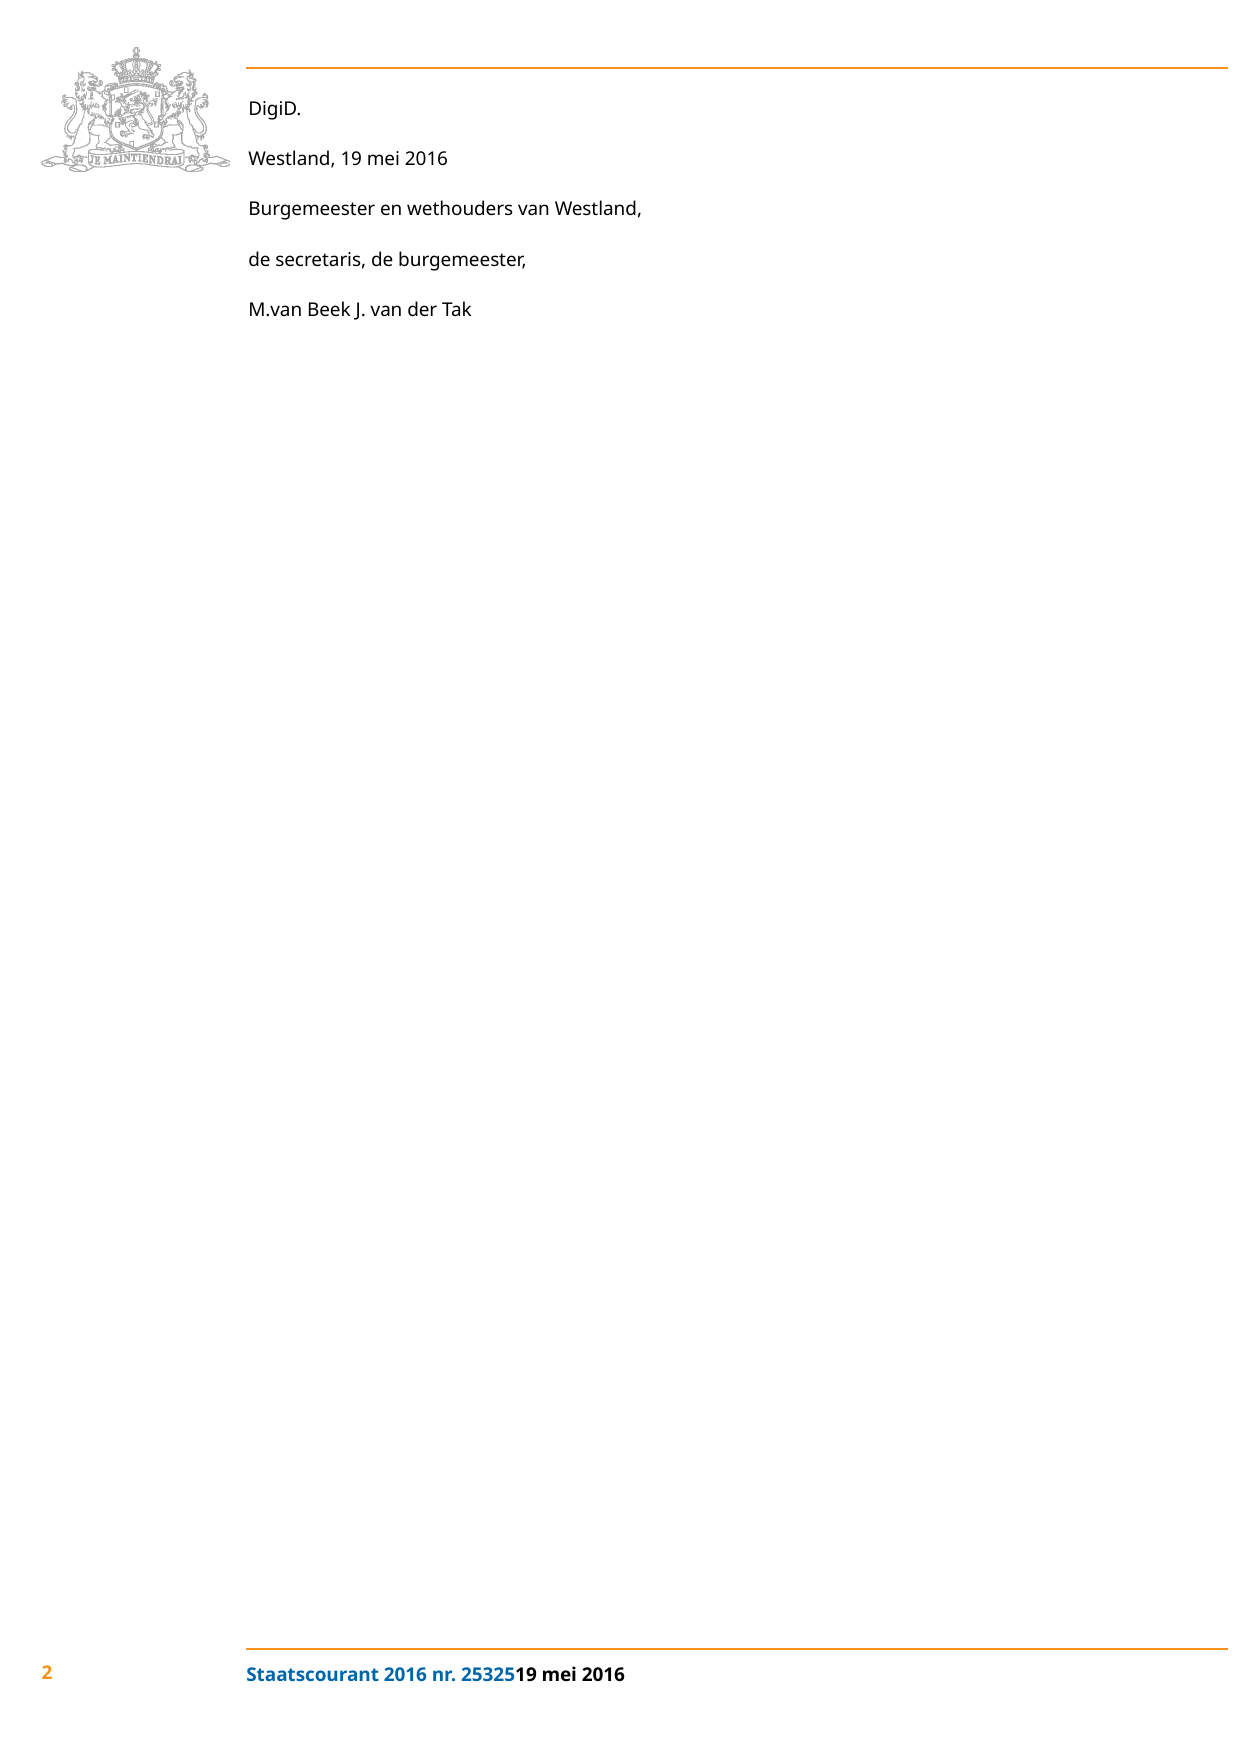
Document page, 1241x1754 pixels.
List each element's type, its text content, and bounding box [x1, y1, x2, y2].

text de secretaris, de burgemeester, [248, 246, 1152, 272]
text DigiD. [248, 95, 1152, 121]
picture [41, 47, 231, 172]
text Westland, 19 mei 2016 [248, 145, 1152, 171]
text Burgemeester en wethouders van Westland, [248, 196, 1152, 221]
text M.van Beek J. van der Tak [248, 296, 1152, 322]
